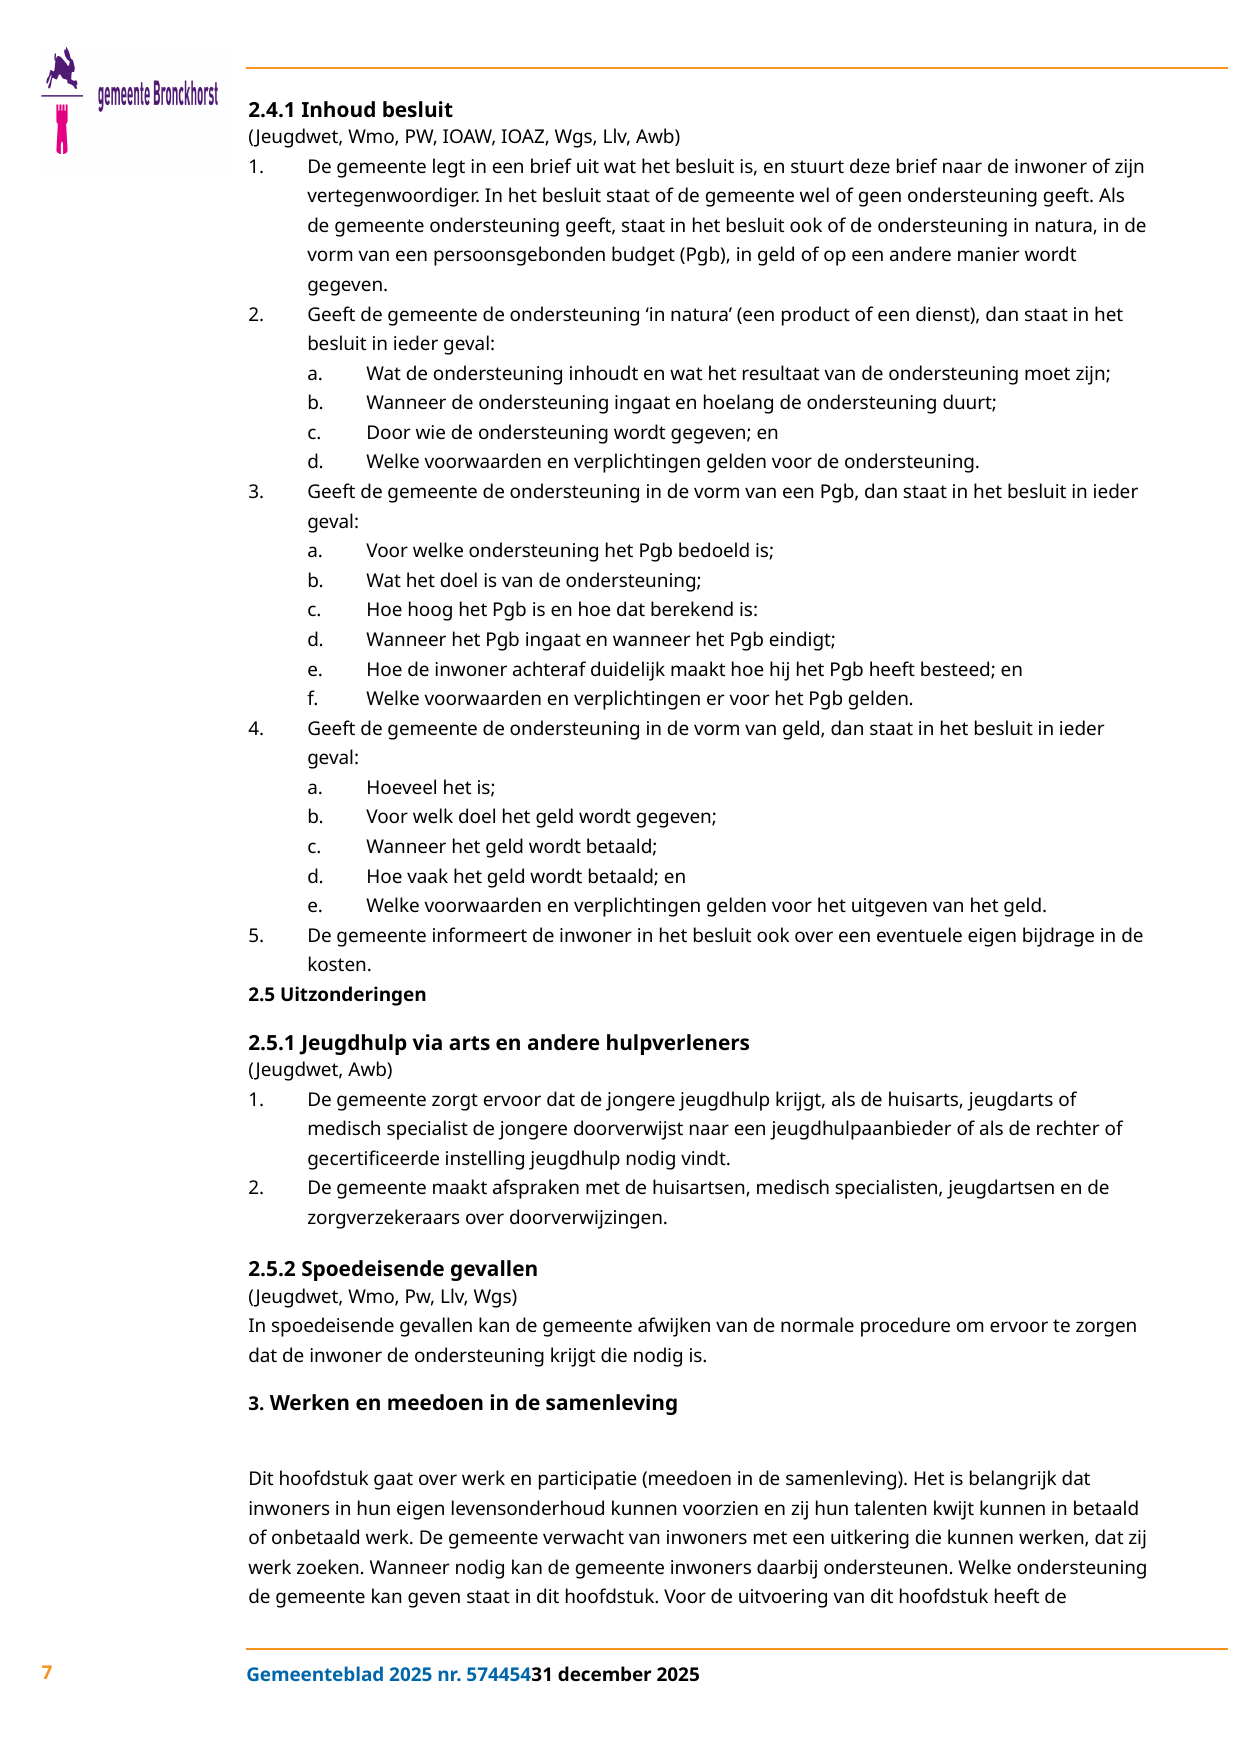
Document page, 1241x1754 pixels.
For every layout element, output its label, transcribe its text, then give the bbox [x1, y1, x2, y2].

list Wanneer de ondersteuning ingaat en hoelang de ondersteuning duurt; [307, 389, 1152, 415]
text 2.5 Uitzonderingen [248, 981, 1152, 1007]
list De gemeente informeert de inwoner in het besluit ook over een eventuele eigen bijdrage in de kosten. [248, 922, 1152, 977]
text 2.4.1 Inhoud besluit [248, 95, 1152, 123]
list Door wie de ondersteuning wordt gegeven; en [307, 419, 1152, 445]
picture [41, 47, 231, 172]
text (Jeugdwet, Wmo, PW, IOAW, IOAZ, Wgs, Llv, Awb) [248, 123, 1152, 149]
list Hoe vaak het geld wordt betaald; en [307, 863, 1152, 888]
list Hoe de inwoner achteraf duidelijk maakt hoe hij het Pgb heeft besteed; en [307, 656, 1152, 681]
list Voor welk doel het geld wordt gegeven; [307, 804, 1152, 829]
list Geeft de gemeente de ondersteuning in de vorm van een Pgb, dan staat in het besluit in ieder geval: [248, 478, 1152, 533]
list Welke voorwaarden en verplichtingen er voor het Pgb gelden. [307, 685, 1152, 711]
text (Jeugdwet, Wmo, Pw, Llv, Wgs) [248, 1283, 1152, 1309]
list Wanneer het Pgb ingaat en wanneer het Pgb eindigt; [307, 626, 1152, 652]
text In spoedeisende gevallen kan de gemeente afwijken van de normale procedure om ervoor te zorgen dat de inwoner de ondersteuning krijgt die nodig is. [248, 1312, 1152, 1368]
list Geeft de gemeente de ondersteuning ‘in natura’ (een product of een dienst), dan staat in het besluit in ieder geval: [248, 301, 1152, 356]
text 2.5.2 Spoedeisende gevallen [248, 1254, 1152, 1283]
list De gemeente zorgt ervoor dat de jongere jeugdhulp krijgt, als de huisarts, jeugdarts of medisch specialist de jongere doorverwijst naar een jeugdhulpaanbieder of als de rechter of gecertificeerde instelling jeugdhulp nodig vindt. [248, 1086, 1152, 1171]
list Welke voorwaarden en verplichtingen gelden voor de ondersteuning. [307, 449, 1152, 474]
list Voor welke ondersteuning het Pgb bedoeld is; [307, 537, 1152, 563]
text Dit hoofdstuk gaat over werk en participatie (meedoen in de samenleving). Het is belangrijk dat inwoners in hun eigen levensonderhoud kunnen voorzien en zij hun talenten kwijt kunnen in betaald of onbetaald werk. De gemeente verwacht van inwoners met een uitkering die kunnen werken, dat zij werk zoeken. Wanneer nodig kan de gemeente inwoners daarbij ondersteunen. Welke ondersteuning de gemeente kan geven staat in dit hoofdstuk. Voor de uitvoering van dit hoofdstuk heeft de [248, 1465, 1152, 1609]
text (Jeugdwet, Awb) [248, 1056, 1152, 1082]
list Wat het doel is van de ondersteuning; [307, 567, 1152, 593]
text 2.5.1 Jeugdhulp via arts en andere hulpverleners [248, 1028, 1152, 1056]
text 3. Werken en meedoen in de samenleving [248, 1388, 1152, 1416]
list Welke voorwaarden en verplichtingen gelden voor het uitgeven van het geld. [307, 892, 1152, 918]
list Wanneer het geld wordt betaald; [307, 833, 1152, 859]
list De gemeente maakt afspraken met de huisartsen, medisch specialisten, jeugdartsen en de zorgverzekeraars over doorverwijzingen. [248, 1174, 1152, 1230]
list Hoe hoog het Pgb is en hoe dat berekend is: [307, 597, 1152, 622]
list Wat de ondersteuning inhoudt en wat het resultaat van de ondersteuning moet zijn; [307, 360, 1152, 386]
list De gemeente legt in een brief uit wat het besluit is, en stuurt deze brief naar de inwoner of zijn vertegenwoordiger. In het besluit staat of de gemeente wel of geen ondersteuning geeft. Als de gemeente ondersteuning geeft, staat in het besluit ook of de ondersteuning in natura, in de vorm van een persoonsgebonden budget (Pgb), in geld of op een andere manier wordt gegeven. [248, 153, 1152, 297]
list Geeft de gemeente de ondersteuning in de vorm van geld, dan staat in het besluit in ieder geval: [248, 715, 1152, 770]
list Hoeveel het is; [307, 774, 1152, 800]
